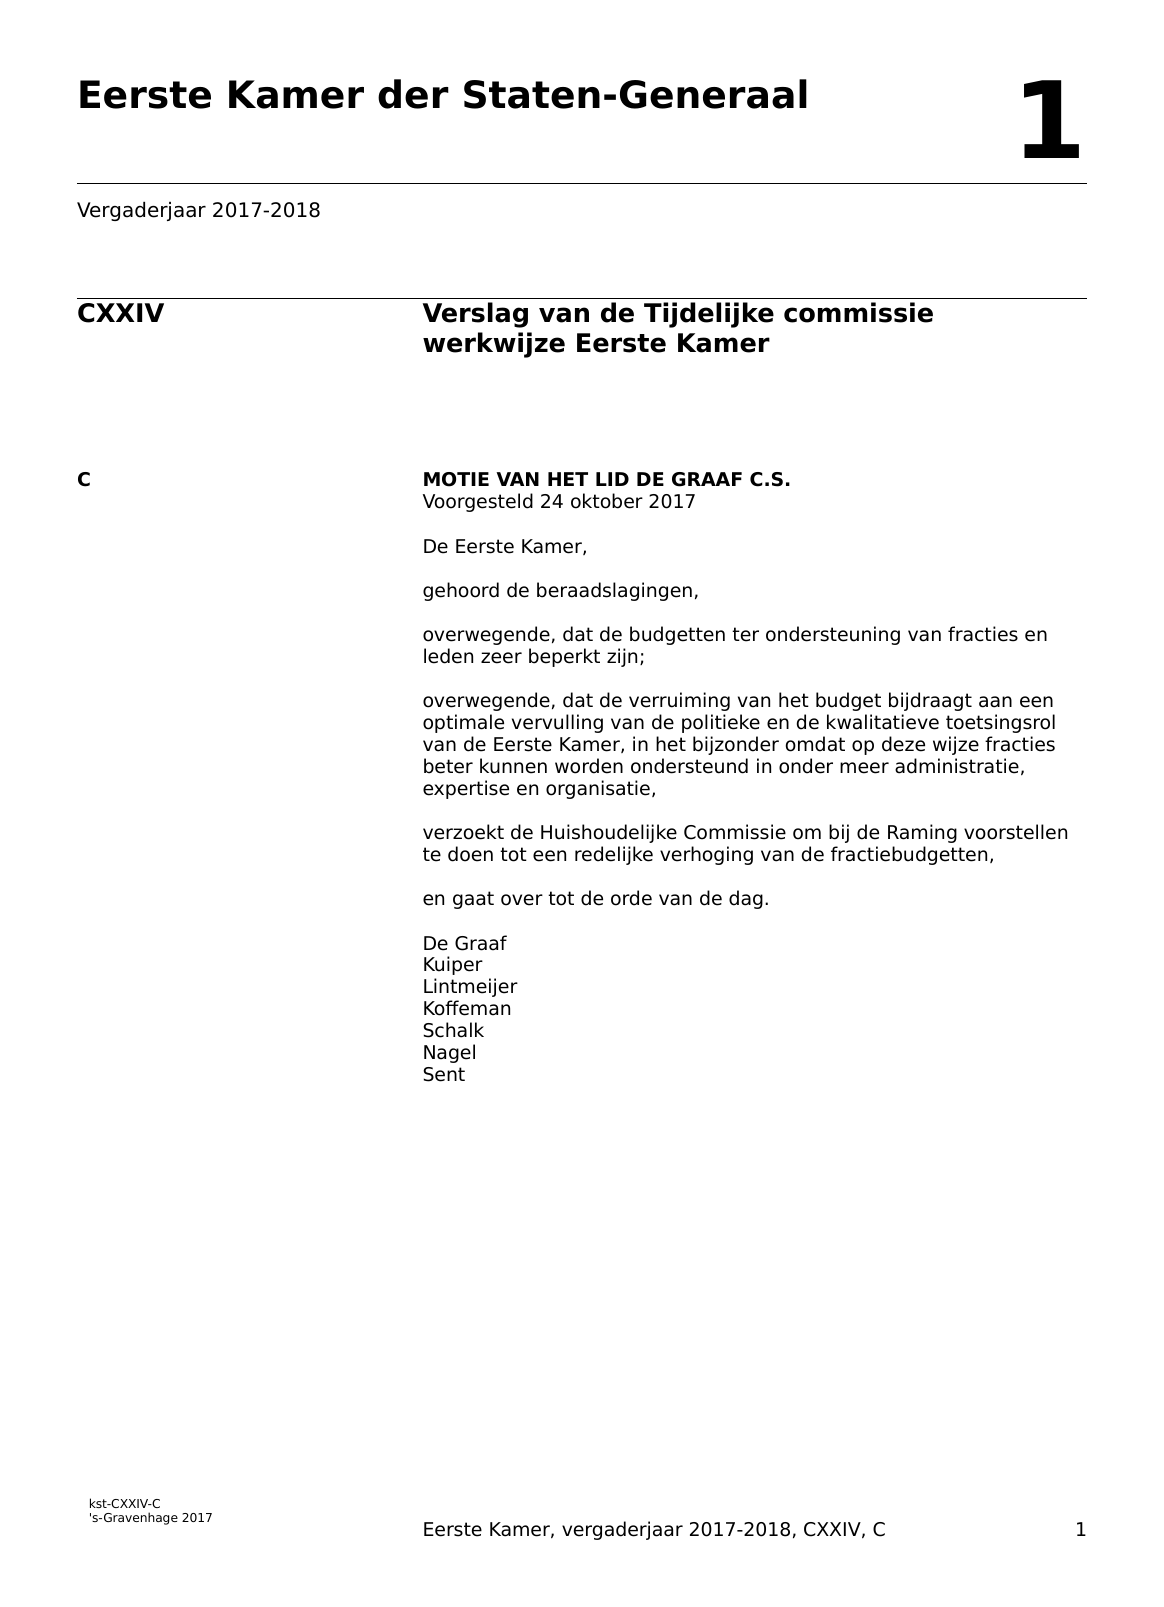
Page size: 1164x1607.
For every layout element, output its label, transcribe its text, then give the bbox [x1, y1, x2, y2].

text verzoekt de Huishoudelijke Commissie om bij de Raming voorstellen te doen tot een redelijke verhoging van de fractiebudgetten, [422, 822, 1087, 866]
text 's-Gravenhage 2017 [88, 1511, 323, 1525]
subtitle CXXIV Verslag van de Tijdelijke commissie werkwijze Eerste Kamer [77, 299, 1087, 358]
text gehoord de beraadslagingen, [422, 580, 1087, 602]
text Koffeman [422, 998, 1087, 1020]
text De Graaf [422, 932, 1087, 954]
text en gaat over tot de orde van de dag. [422, 888, 1087, 910]
text Nagel [422, 1042, 1087, 1064]
text Lintmeijer [422, 976, 1087, 998]
text Voorgesteld 24 oktober 2017 [422, 491, 1087, 513]
text De Eerste Kamer, [422, 536, 1087, 557]
text overwegende, dat de budgetten ter ondersteuning van fracties en leden zeer beperkt zijn; [422, 624, 1087, 668]
text kst-CXXIV-C [88, 1497, 323, 1511]
text Sent [422, 1064, 1087, 1086]
text Schalk [422, 1020, 1087, 1042]
text overwegende, dat de verruiming van het budget bijdraagt aan een optimale vervulling van de politieke en de kwalitatieve toetsingsrol van de Eerste Kamer, in het bijzonder omdat op deze wijze fracties beter kunnen worden ondersteund in onder meer administratie, expertise en organisatie, [422, 690, 1087, 800]
table_header Eerste Kamer der Staten-Generaal [77, 59, 886, 183]
table_header 1 [886, 59, 1087, 183]
text Kuiper [422, 954, 1087, 976]
table_cell Vergaderjaar 2017-2018 [77, 184, 1087, 298]
subtitle C MOTIE VAN HET LID DE GRAAF C.S. [77, 469, 1087, 491]
